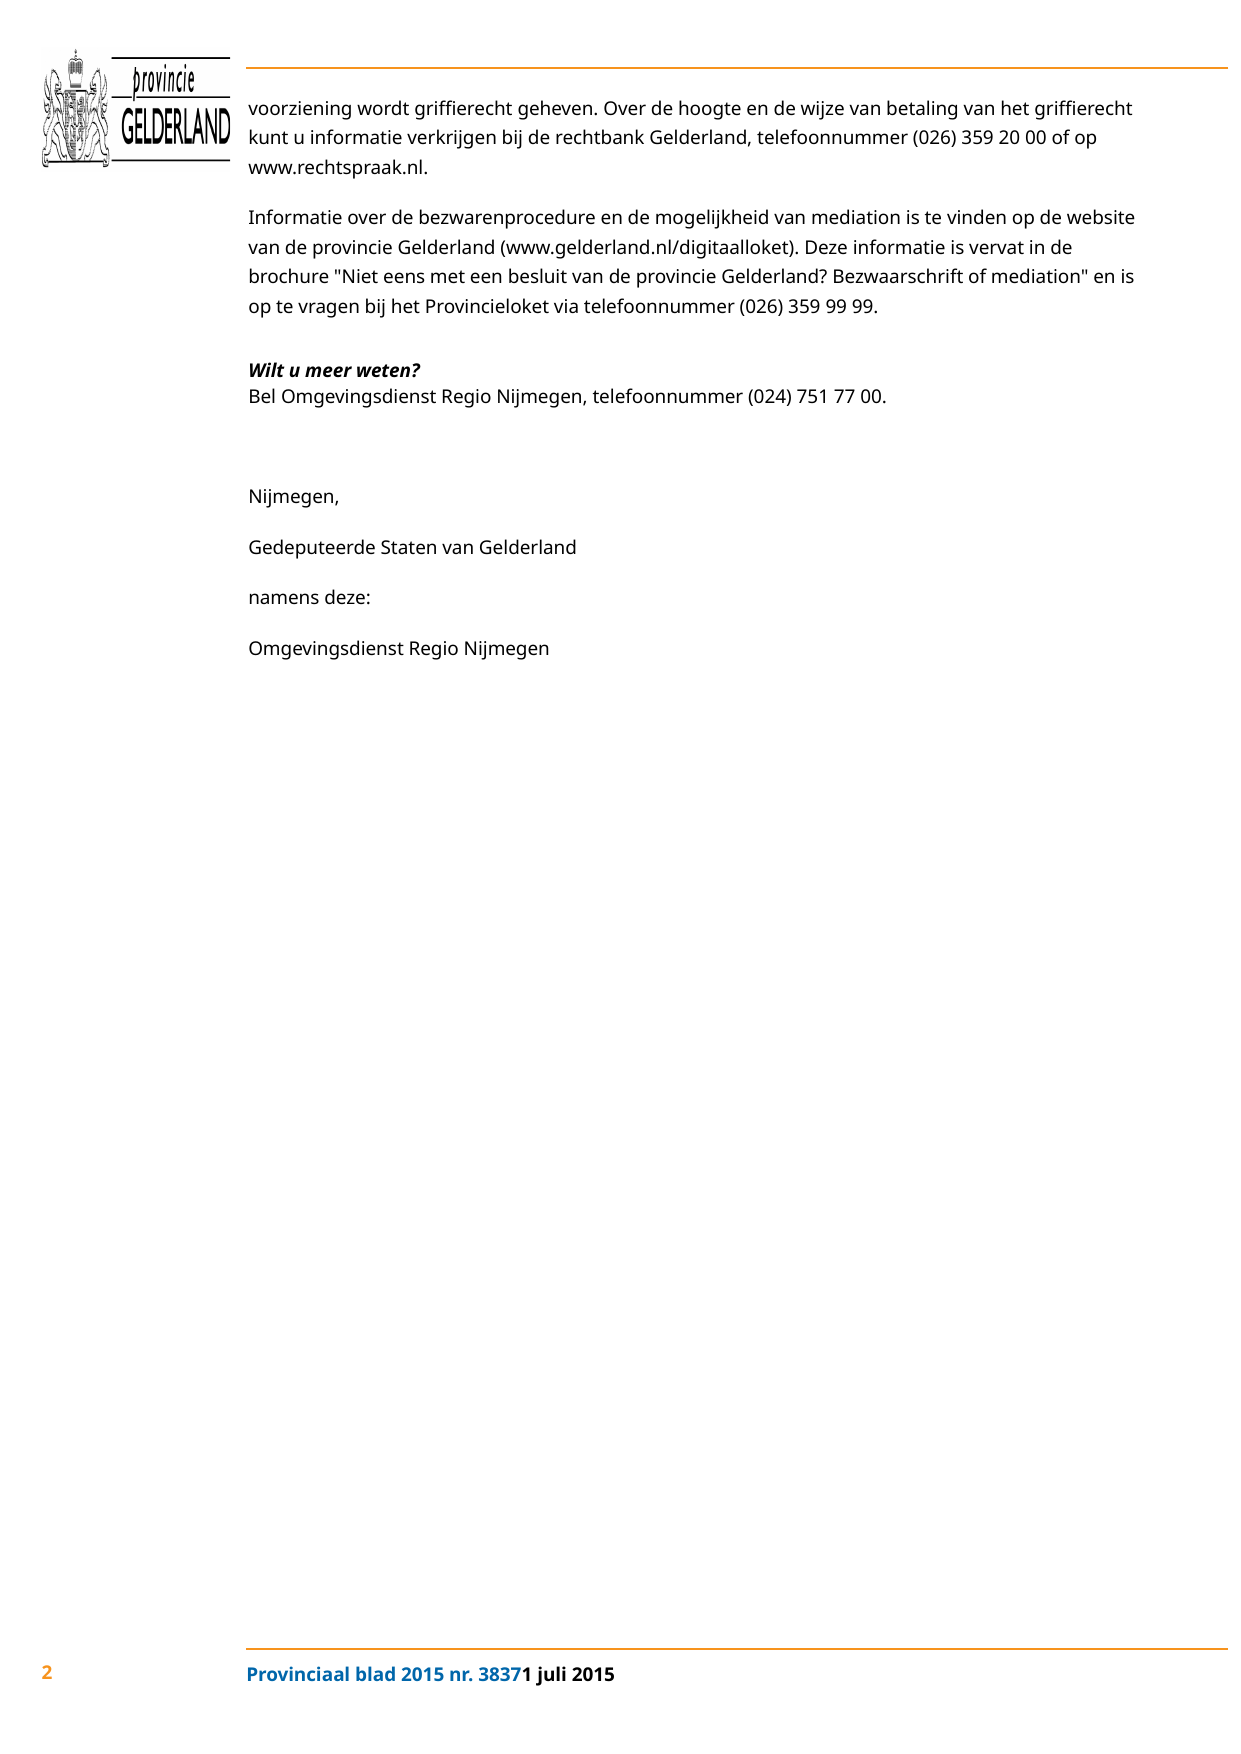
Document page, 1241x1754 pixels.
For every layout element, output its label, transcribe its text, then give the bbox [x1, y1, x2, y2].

text Omgevingsdienst Regio Nijmegen [248, 635, 1152, 661]
text Wilt u meer weten? [248, 357, 1152, 383]
text Nijmegen, [248, 484, 1152, 509]
text namens deze: [248, 584, 1152, 610]
text Bel Omgevingsdienst Regio Nijmegen, telefoonnummer (024) 751 77 00. [248, 383, 1152, 408]
text Gedeputeerde Staten van Gelderland [248, 534, 1152, 560]
text Informatie over de bezwarenprocedure en de mogelijkheid van mediation is te vinden op de website van de provincie Gelderland (www.gelderland.nl/digitaalloket). Deze informatie is vervat in de brochure "Niet eens met een besluit van de provincie Gelderland? Bezwaarschrift of mediation" en is op te vragen bij het Provincieloket via telefoonnummer (026) 359 99 99. [248, 204, 1152, 319]
picture [41, 47, 231, 172]
text voorziening wordt griffierecht geheven. Over de hoogte en de wijze van betaling van het griffierecht kunt u informatie verkrijgen bij de rechtbank Gelderland, telefoonnummer (026) 359 20 00 of op www.rechtspraak.nl. [248, 95, 1152, 180]
